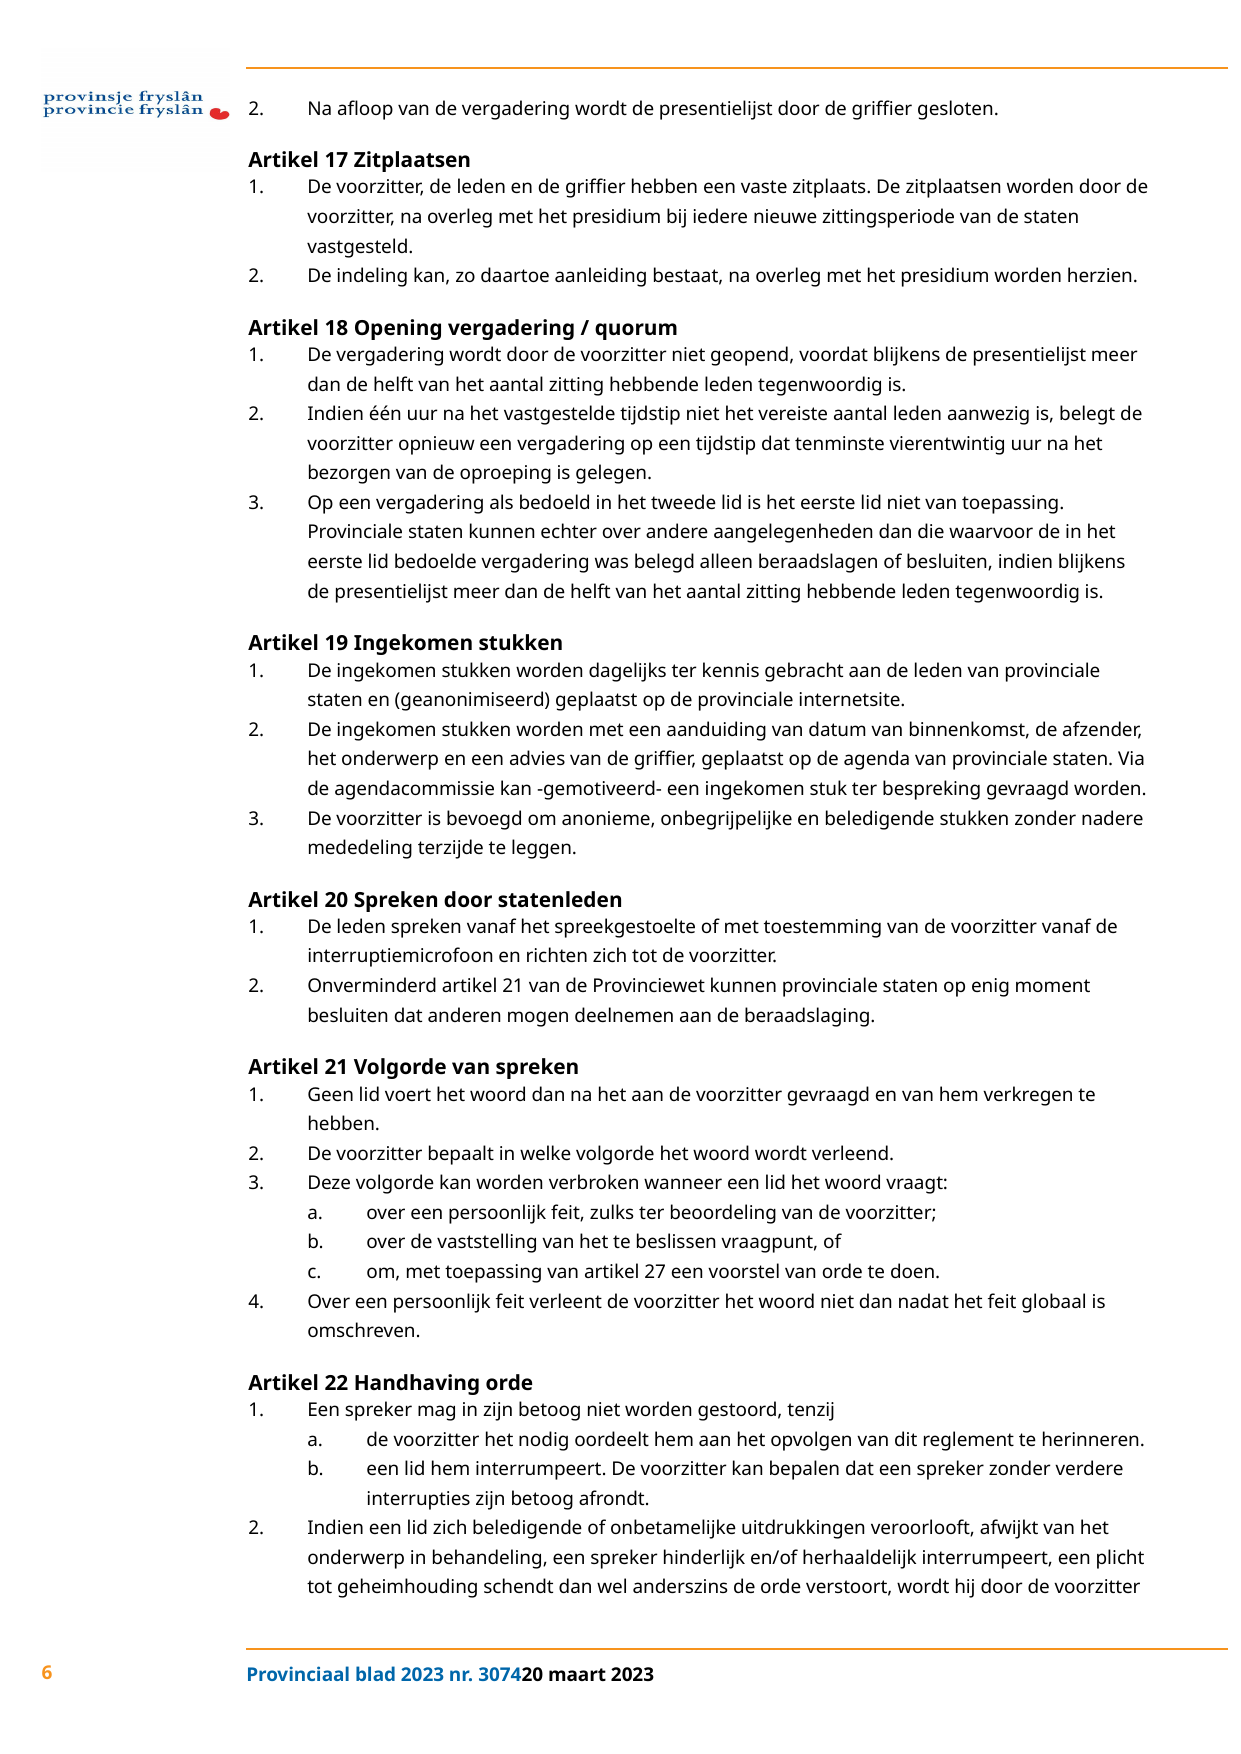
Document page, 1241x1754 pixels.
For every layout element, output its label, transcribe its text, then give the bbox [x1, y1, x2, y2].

list De voorzitter, de leden en de griffier hebben een vaste zitplaats. De zitplaatsen worden door de voorzitter, na overleg met het presidium bij iedere nieuwe zittingsperiode van de staten vastgesteld. [248, 174, 1152, 258]
list Na afloop van de vergadering wordt de presentielijst door de griffier gesloten. [248, 95, 1152, 121]
list over een persoonlijk feit, zulks ter beoordeling van de voorzitter; [307, 1199, 1152, 1225]
list De ingekomen stukken worden dagelijks ter kennis gebracht aan de leden van provinciale staten en (geanonimiseerd) geplaatst op de provinciale internetsite. [248, 657, 1152, 712]
text Artikel 19 Ingekomen stukken [248, 628, 1152, 657]
list De ingekomen stukken worden met een aanduiding van datum van binnenkomst, de afzender, het onderwerp en een advies van de griffier, geplaatst op de agenda van provinciale staten. Via de agendacommissie kan -gemotiveerd- een ingekomen stuk ter bespreking gevraagd worden. [248, 716, 1152, 801]
list een lid hem interrumpeert. De voorzitter kan bepalen dat een spreker zonder verdere interrupties zijn betoog afrondt. [307, 1455, 1152, 1511]
text Artikel 18 Opening vergadering / quorum [248, 313, 1152, 341]
list Deze volgorde kan worden verbroken wanneer een lid het woord vraagt: [248, 1169, 1152, 1195]
list Een spreker mag in zijn betoog niet worden gestoord, tenzij [248, 1396, 1152, 1422]
list De leden spreken vanaf het spreekgestoelte of met toestemming van de voorzitter vanaf de interruptiemicrofoon en richten zich tot de voorzitter. [248, 913, 1152, 968]
list Indien één uur na het vastgestelde tijdstip niet het vereiste aantal leden aanwezig is, belegt de voorzitter opnieuw een vergadering op een tijdstip dat tenminste vierentwintig uur na het bezorgen van de oproeping is gelegen. [248, 400, 1152, 485]
list Op een vergadering als bedoeld in het tweede lid is het eerste lid niet van toepassing. Provinciale staten kunnen echter over andere aangelegenheden dan die waarvoor de in het eerste lid bedoelde vergadering was belegd alleen beraadslagen of besluiten, indien blijkens de presentielijst meer dan de helft van het aantal zitting hebbende leden tegenwoordig is. [248, 489, 1152, 604]
list om, met toepassing van artikel 27 een voorstel van orde te doen. [307, 1258, 1152, 1284]
text Artikel 21 Volgorde van spreken [248, 1052, 1152, 1081]
list De voorzitter is bevoegd om anonieme, onbegrijpelijke en beledigende stukken zonder nadere mededeling terzijde te leggen. [248, 805, 1152, 860]
list De vergadering wordt door de voorzitter niet geopend, voordat blijkens de presentielijst meer dan de helft van het aantal zitting hebbende leden tegenwoordig is. [248, 341, 1152, 397]
text Artikel 17 Zitplaatsen [248, 145, 1152, 174]
list De indeling kan, zo daartoe aanleiding bestaat, na overleg met het presidium worden herzien. [248, 262, 1152, 288]
list Onverminderd artikel 21 van de Provinciewet kunnen provinciale staten op enig moment besluiten dat anderen mogen deelnemen aan de beraadslaging. [248, 972, 1152, 1028]
list Over een persoonlijk feit verleent de voorzitter het woord niet dan nadat het feit globaal is omschreven. [248, 1288, 1152, 1343]
text Artikel 20 Spreken door statenleden [248, 885, 1152, 913]
list De voorzitter bepaalt in welke volgorde het woord wordt verleend. [248, 1140, 1152, 1166]
list Geen lid voert het woord dan na het aan de voorzitter gevraagd en van hem verkregen te hebben. [248, 1081, 1152, 1136]
list over de vaststelling van het te beslissen vraagpunt, of [307, 1229, 1152, 1254]
text Artikel 22 Handhaving orde [248, 1368, 1152, 1396]
list de voorzitter het nodig oordeelt hem aan het opvolgen van dit reglement te herinneren. [307, 1426, 1152, 1452]
picture [41, 47, 231, 172]
list Indien een lid zich beledigende of onbetamelijke uitdrukkingen veroorlooft, afwijkt van het onderwerp in behandeling, een spreker hinderlijk en/of herhaaldelijk interrumpeert, een plicht tot geheimhouding schendt dan wel anderszins de orde verstoort, wordt hij door de voorzitter [248, 1514, 1152, 1599]
